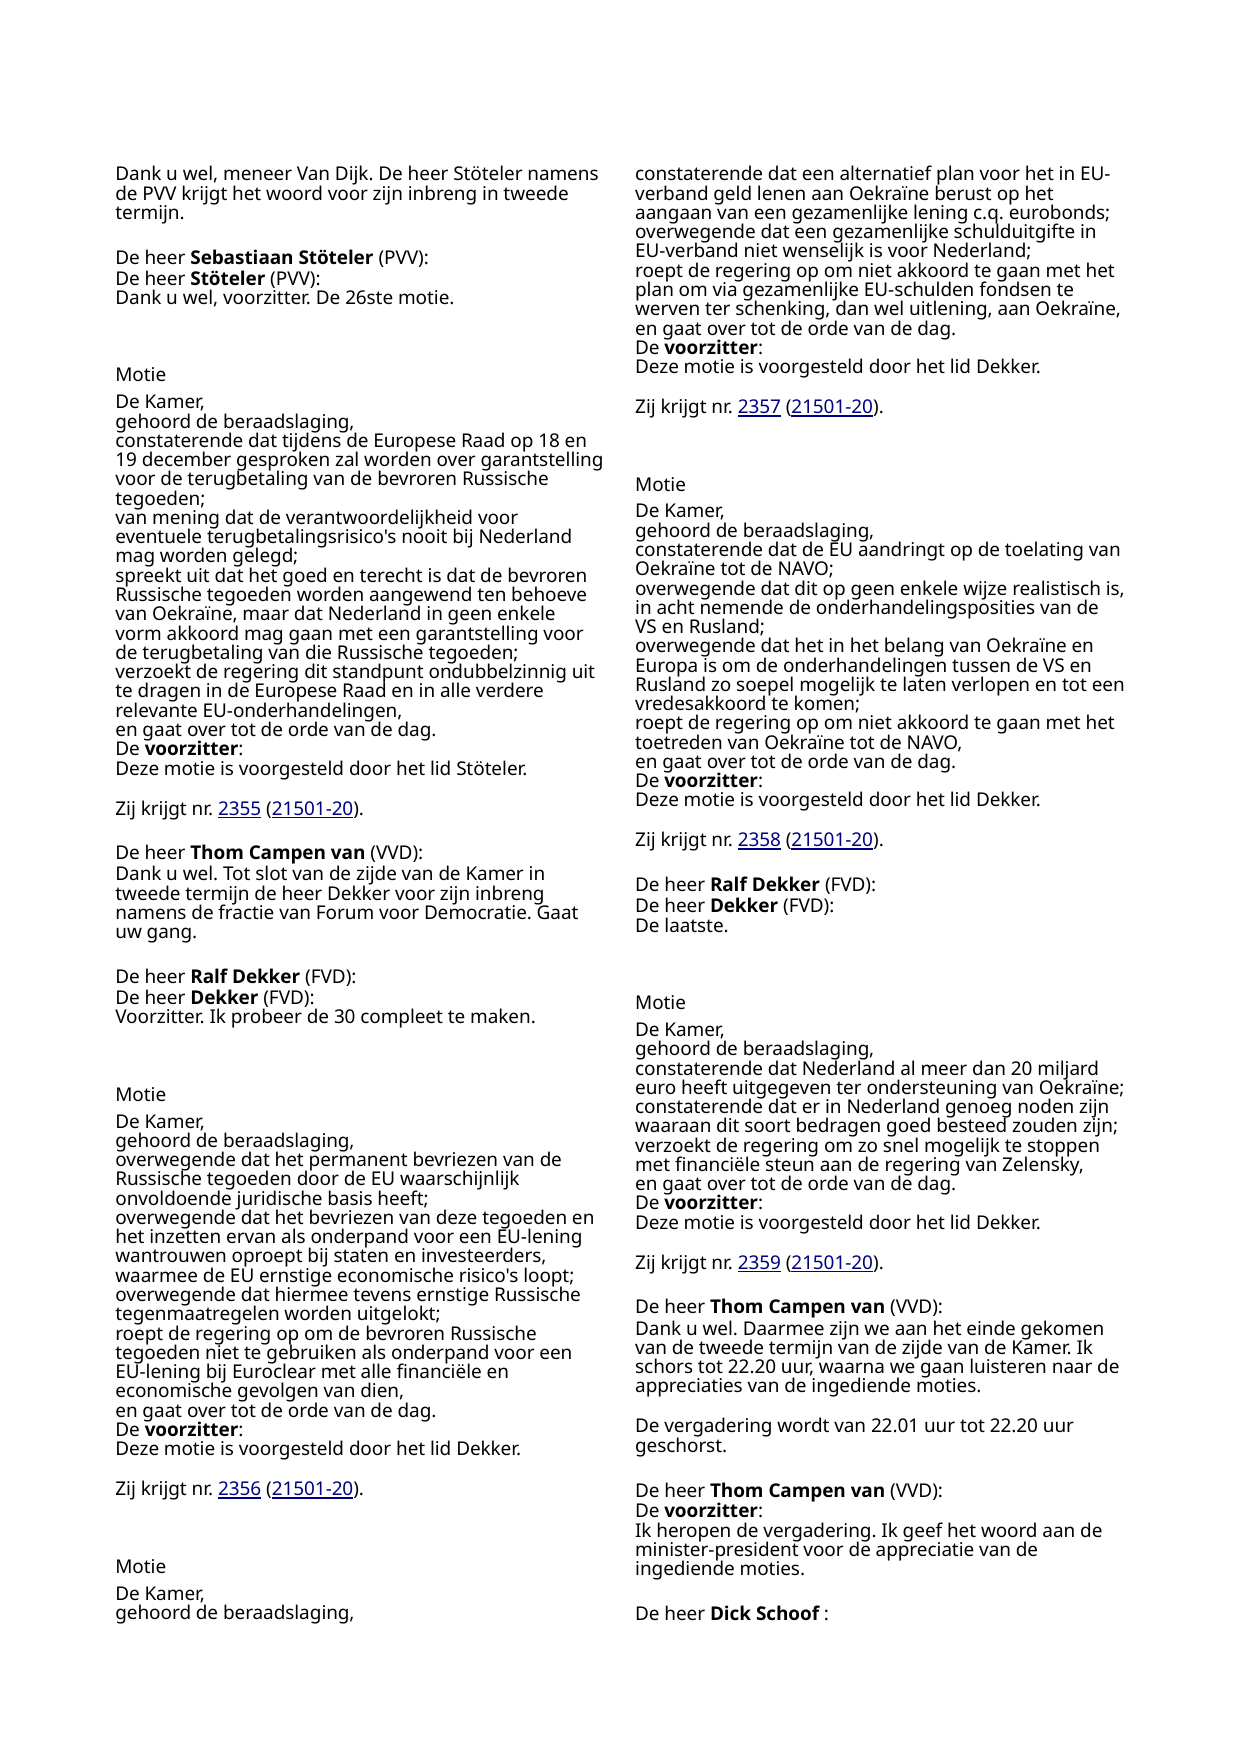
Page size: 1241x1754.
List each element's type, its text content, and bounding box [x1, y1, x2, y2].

text De heer Dekker (FVD): [115, 989, 605, 1008]
text en gaat over tot de orde van de dag. [115, 1402, 605, 1421]
text Voorzitter. Ik probeer de 30 compleet te maken. [115, 1008, 605, 1027]
text Dank u wel, voorzitter. De 26ste motie. [115, 289, 605, 308]
text De Kamer, [635, 1021, 1125, 1040]
text De heer Dekker (FVD): [635, 897, 1125, 917]
text Motie [115, 1081, 605, 1107]
text Zij krijgt nr. 2359 (21501-20). [635, 1254, 1125, 1273]
text Motie [115, 362, 605, 387]
text De voorzitter: [635, 772, 1125, 791]
text Dank u wel. Tot slot van de zijde van de Kamer in tweede termijn de heer Dekker voor zijn inbreng namens de fractie van Forum voor Democratie. Gaat uw gang. [115, 865, 605, 942]
text Deze motie is voorgesteld door het lid Dekker. [635, 358, 1125, 377]
text Zij krijgt nr. 2355 (21501-20). [115, 799, 605, 819]
text Dank u wel, meneer Van Dijk. De heer Stöteler namens de PVV krijgt het woord voor zijn inbreng in tweede termijn. [115, 165, 605, 223]
text spreekt uit dat het goed en terecht is dat de bevroren Russische tegoeden worden aangewend ten behoeve van Oekraïne, maar dat Nederland in geen enkele vorm akkoord mag gaan met een garantstelling voor de terugbetaling van die Russische tegoeden; [115, 567, 605, 663]
text De voorzitter: [115, 1421, 605, 1440]
text Deze motie is voorgesteld door het lid Dekker. [635, 1214, 1125, 1233]
text roept de regering op om de bevroren Russische tegoeden niet te gebruiken als onderpand voor een EU-lening bij Euroclear met alle financiële en economische gevolgen van dien, [115, 1324, 605, 1402]
text De heer Dick Schoof : [635, 1600, 1125, 1626]
text De Kamer, [115, 1584, 605, 1604]
text overwegende dat het in het belang van Oekraïne en Europa is om de onderhandelingen tussen de VS en Rusland zo soepel mogelijk te laten verlopen en tot een vredesakkoord te komen; [635, 637, 1125, 714]
text De heer Thom Campen van (VVD): [635, 1294, 1125, 1319]
text Motie [115, 1553, 605, 1579]
text overwegende dat een gezamenlijke schulduitgifte in EU-verband niet wenselijk is voor Nederland; [635, 223, 1125, 262]
text verzoekt de regering dit standpunt ondubbelzinnig uit te dragen in de Europese Raad en in alle verdere relevante EU-onderhandelingen, [115, 663, 605, 721]
text Deze motie is voorgesteld door het lid Dekker. [635, 791, 1125, 811]
text van mening dat de verantwoordelijkheid voor eventuele terugbetalingsrisico's nooit bij Nederland mag worden gelegd; [115, 509, 605, 567]
text constaterende dat tijdens de Europese Raad op 18 en 19 december gesproken zal worden over garantstelling voor de terugbetaling van de bevroren Russische tegoeden; [115, 432, 605, 509]
text overwegende dat dit op geen enkele wijze realistisch is, in acht nemende de onderhandelingsposities van de VS en Rusland; [635, 579, 1125, 637]
text De voorzitter: [635, 1502, 1125, 1522]
text constaterende dat Nederland al meer dan 20 miljard euro heeft uitgegeven ter ondersteuning van Oekraïne; [635, 1059, 1125, 1098]
text roept de regering op om niet akkoord te gaan met het toetreden van Oekraïne tot de NAVO, [635, 714, 1125, 753]
text Zij krijgt nr. 2358 (21501-20). [635, 831, 1125, 851]
text overwegende dat hiermee tevens ernstige Russische tegenmaatregelen worden uitgelokt; [115, 1286, 605, 1324]
text gehoord de beraadslaging, [635, 522, 1125, 541]
text overwegende dat het bevriezen van deze tegoeden en het inzetten ervan als onderpand voor een EU-lening wantrouwen oproept bij staten en investeerders, waarmee de EU ernstige economische risico's loopt; [115, 1209, 605, 1286]
text en gaat over tot de orde van de dag. [635, 1175, 1125, 1194]
text Dank u wel. Daarmee zijn we aan het einde gekomen van de tweede termijn van de zijde van de Kamer. Ik schors tot 22.20 uur, waarna we gaan luisteren naar de appreciaties van de ingediende moties. [635, 1319, 1125, 1397]
text constaterende dat een alternatief plan voor het in EU-verband geld lenen aan Oekraïne berust op het aangaan van een gezamenlijke lening c.q. eurobonds; [635, 165, 1125, 223]
text Zij krijgt nr. 2356 (21501-20). [115, 1480, 605, 1499]
text verzoekt de regering om zo snel mogelijk te stoppen met financiële steun aan de regering van Zelensky, [635, 1137, 1125, 1175]
text en gaat over tot de orde van de dag. [635, 319, 1125, 339]
text De voorzitter: [635, 1194, 1125, 1214]
text De heer Sebastiaan Stöteler (PVV): [115, 244, 605, 270]
text gehoord de beraadslaging, [115, 1132, 605, 1151]
text gehoord de beraadslaging, [635, 1040, 1125, 1059]
text Deze motie is voorgesteld door het lid Dekker. [115, 1440, 605, 1459]
text De heer Ralf Dekker (FVD): [115, 963, 605, 989]
text gehoord de beraadslaging, [115, 413, 605, 432]
text De heer Ralf Dekker (FVD): [635, 872, 1125, 897]
text De laatste. [635, 917, 1125, 936]
text De Kamer, [115, 1113, 605, 1132]
text De heer Stöteler (PVV): [115, 270, 605, 289]
text en gaat over tot de orde van de dag. [115, 721, 605, 740]
text De voorzitter: [115, 740, 605, 759]
text De heer Thom Campen van (VVD): [115, 839, 605, 865]
text overwegende dat het permanent bevriezen van de Russische tegoeden door de EU waarschijnlijk onvoldoende juridische basis heeft; [115, 1151, 605, 1209]
text en gaat over tot de orde van de dag. [635, 753, 1125, 772]
text Motie [635, 989, 1125, 1015]
text constaterende dat er in Nederland genoeg noden zijn waaraan dit soort bedragen goed besteed zouden zijn; [635, 1098, 1125, 1137]
text Zij krijgt nr. 2357 (21501-20). [635, 398, 1125, 417]
text Deze motie is voorgesteld door het lid Stöteler. [115, 759, 605, 779]
text Ik heropen de vergadering. Ik geef het woord aan de minister-president voor de appreciatie van de ingediende moties. [635, 1522, 1125, 1579]
text gehoord de beraadslaging, [115, 1604, 605, 1623]
text De voorzitter: [635, 339, 1125, 358]
text De heer Thom Campen van (VVD): [635, 1477, 1125, 1502]
text De vergadering wordt van 22.01 uur tot 22.20 uur geschorst. [635, 1417, 1125, 1456]
text De Kamer, [115, 393, 605, 413]
text De Kamer, [635, 502, 1125, 522]
text Motie [635, 471, 1125, 496]
text constaterende dat de EU aandringt op de toelating van Oekraïne tot de NAVO; [635, 541, 1125, 579]
text roept de regering op om niet akkoord te gaan met het plan om via gezamenlijke EU-schulden fondsen te werven ter schenking, dan wel uitlening, aan Oekraïne, [635, 262, 1125, 319]
